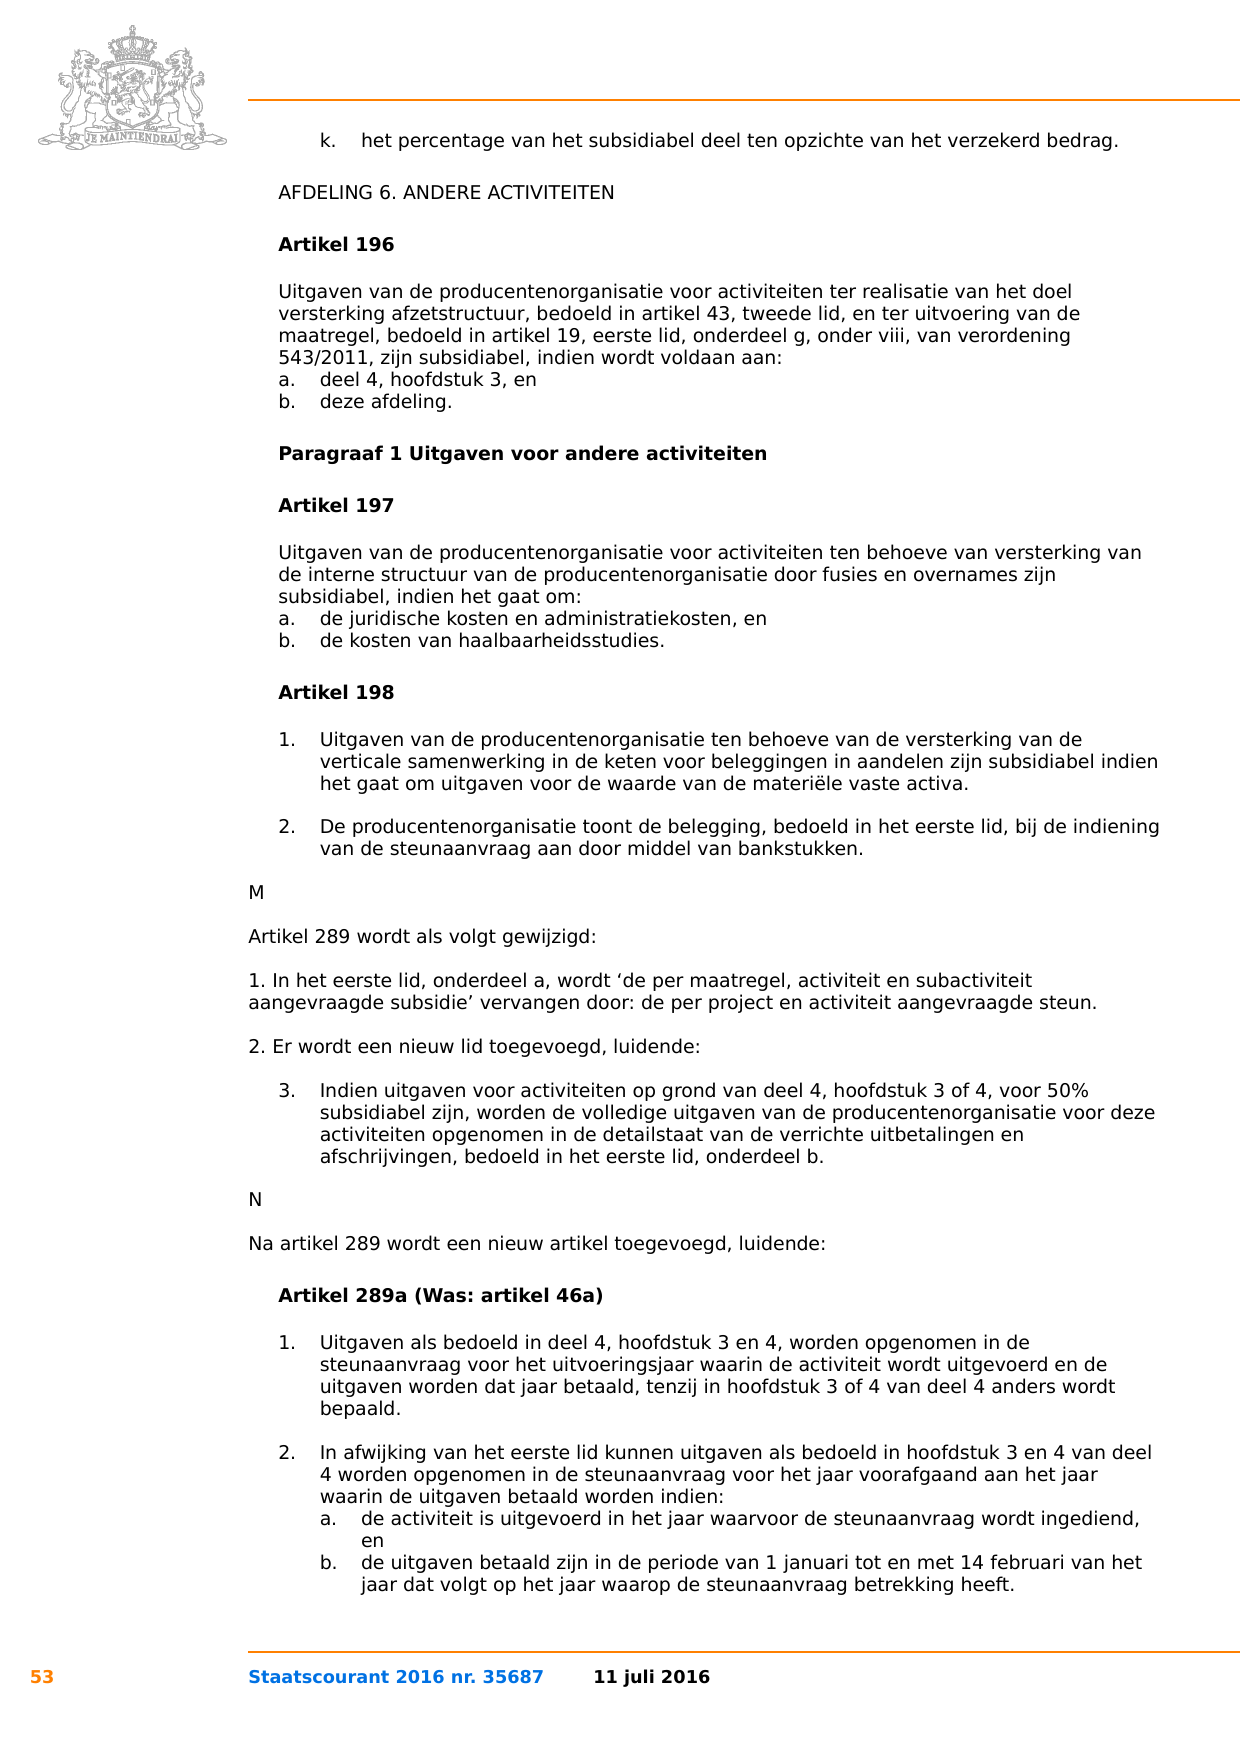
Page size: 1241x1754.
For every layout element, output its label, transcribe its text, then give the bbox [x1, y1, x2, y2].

text 3. Indien uitgaven voor activiteiten op grond van deel 4, hoofdstuk 3 of 4, voor 50% subsidiabel zijn, worden de volledige uitgaven van de producentenorganisatie voor deze activiteiten opgenomen in de detailstaat van de verrichte uitbetalingen en afschrijvingen, bedoeld in het eerste lid, onderdeel b. [278, 1079, 1163, 1167]
text 1. Uitgaven van de producentenorganisatie ten behoeve van de versterking van de verticale samenwerking in de keten voor beleggingen in aandelen zijn subsidiabel indien het gaat om uitgaven voor de waarde van de materiële vaste activa. [278, 728, 1163, 794]
subtitle Paragraaf 1 Uitgaven voor andere activiteiten [278, 443, 1163, 465]
text Artikel 289 wordt als volgt gewijzigd: [248, 926, 1163, 948]
text 1. In het eerste lid, onderdeel a, wordt ‘de per maatregel, activiteit en subactiviteit aangevraagde subsidie’ vervangen door: de per project en activiteit aangevraagde steun. [248, 970, 1163, 1014]
text 2. Er wordt een nieuw lid toegevoegd, luidende: [248, 1036, 1163, 1058]
subtitle Artikel 289a (Was: artikel 46a) [278, 1285, 1163, 1307]
text a. deel 4, hoofdstuk 3, en [278, 369, 1163, 391]
text k. het percentage van het subsidiabel deel ten opzichte van het verzekerd bedrag. [319, 130, 1163, 152]
text Uitgaven van de producentenorganisatie voor activiteiten ten behoeve van versterking van de interne structuur van de producentenorganisatie door fusies en overnames zijn subsidiabel, indien het gaat om: [278, 542, 1163, 608]
text 2. De producentenorganisatie toont de belegging, bedoeld in het eerste lid, bij de indiening van de steunaanvraag aan door middel van bankstukken. [278, 816, 1163, 860]
text b. de uitgaven betaald zijn in de periode van 1 januari tot en met 14 februari van het jaar dat volgt op het jaar waarop de steunaanvraag betrekking heeft. [319, 1552, 1163, 1596]
subtitle Artikel 198 [278, 682, 1163, 703]
text b. de kosten van haalbaarheidsstudies. [278, 629, 1163, 652]
text b. deze afdeling. [278, 391, 1163, 413]
text Na artikel 289 wordt een nieuw artikel toegevoegd, luidende: [248, 1233, 1163, 1255]
text Uitgaven van de producentenorganisatie voor activiteiten ter realisatie van het doel versterking afzetstructuur, bedoeld in artikel 43, tweede lid, en ter uitvoering van de maatregel, bedoeld in artikel 19, eerste lid, onderdeel g, onder viii, van verordening 543/2011, zijn subsidiabel, indien wordt voldaan aan: [278, 281, 1163, 369]
text M [248, 882, 1163, 904]
text a. de juridische kosten en administratiekosten, en [278, 608, 1163, 629]
text N [248, 1189, 1163, 1211]
text a. de activiteit is uitgevoerd in het jaar waarvoor de steunaanvraag wordt ingediend, en [319, 1508, 1163, 1552]
picture [38, 25, 227, 150]
subtitle AFDELING 6. ANDERE ACTIVITEITEN [278, 182, 1163, 204]
subtitle Artikel 196 [278, 234, 1163, 256]
text 1. Uitgaven als bedoeld in deel 4, hoofdstuk 3 en 4, worden opgenomen in de steunaanvraag voor het uitvoeringsjaar waarin de activiteit wordt uitgevoerd en de uitgaven worden dat jaar betaald, tenzij in hoofdstuk 3 of 4 van deel 4 anders wordt bepaald. [278, 1332, 1163, 1420]
text 2. In afwijking van het eerste lid kunnen uitgaven als bedoeld in hoofdstuk 3 en 4 van deel 4 worden opgenomen in de steunaanvraag voor het jaar voorafgaand aan het jaar waarin de uitgaven betaald worden indien: [278, 1442, 1163, 1508]
subtitle Artikel 197 [278, 495, 1163, 517]
